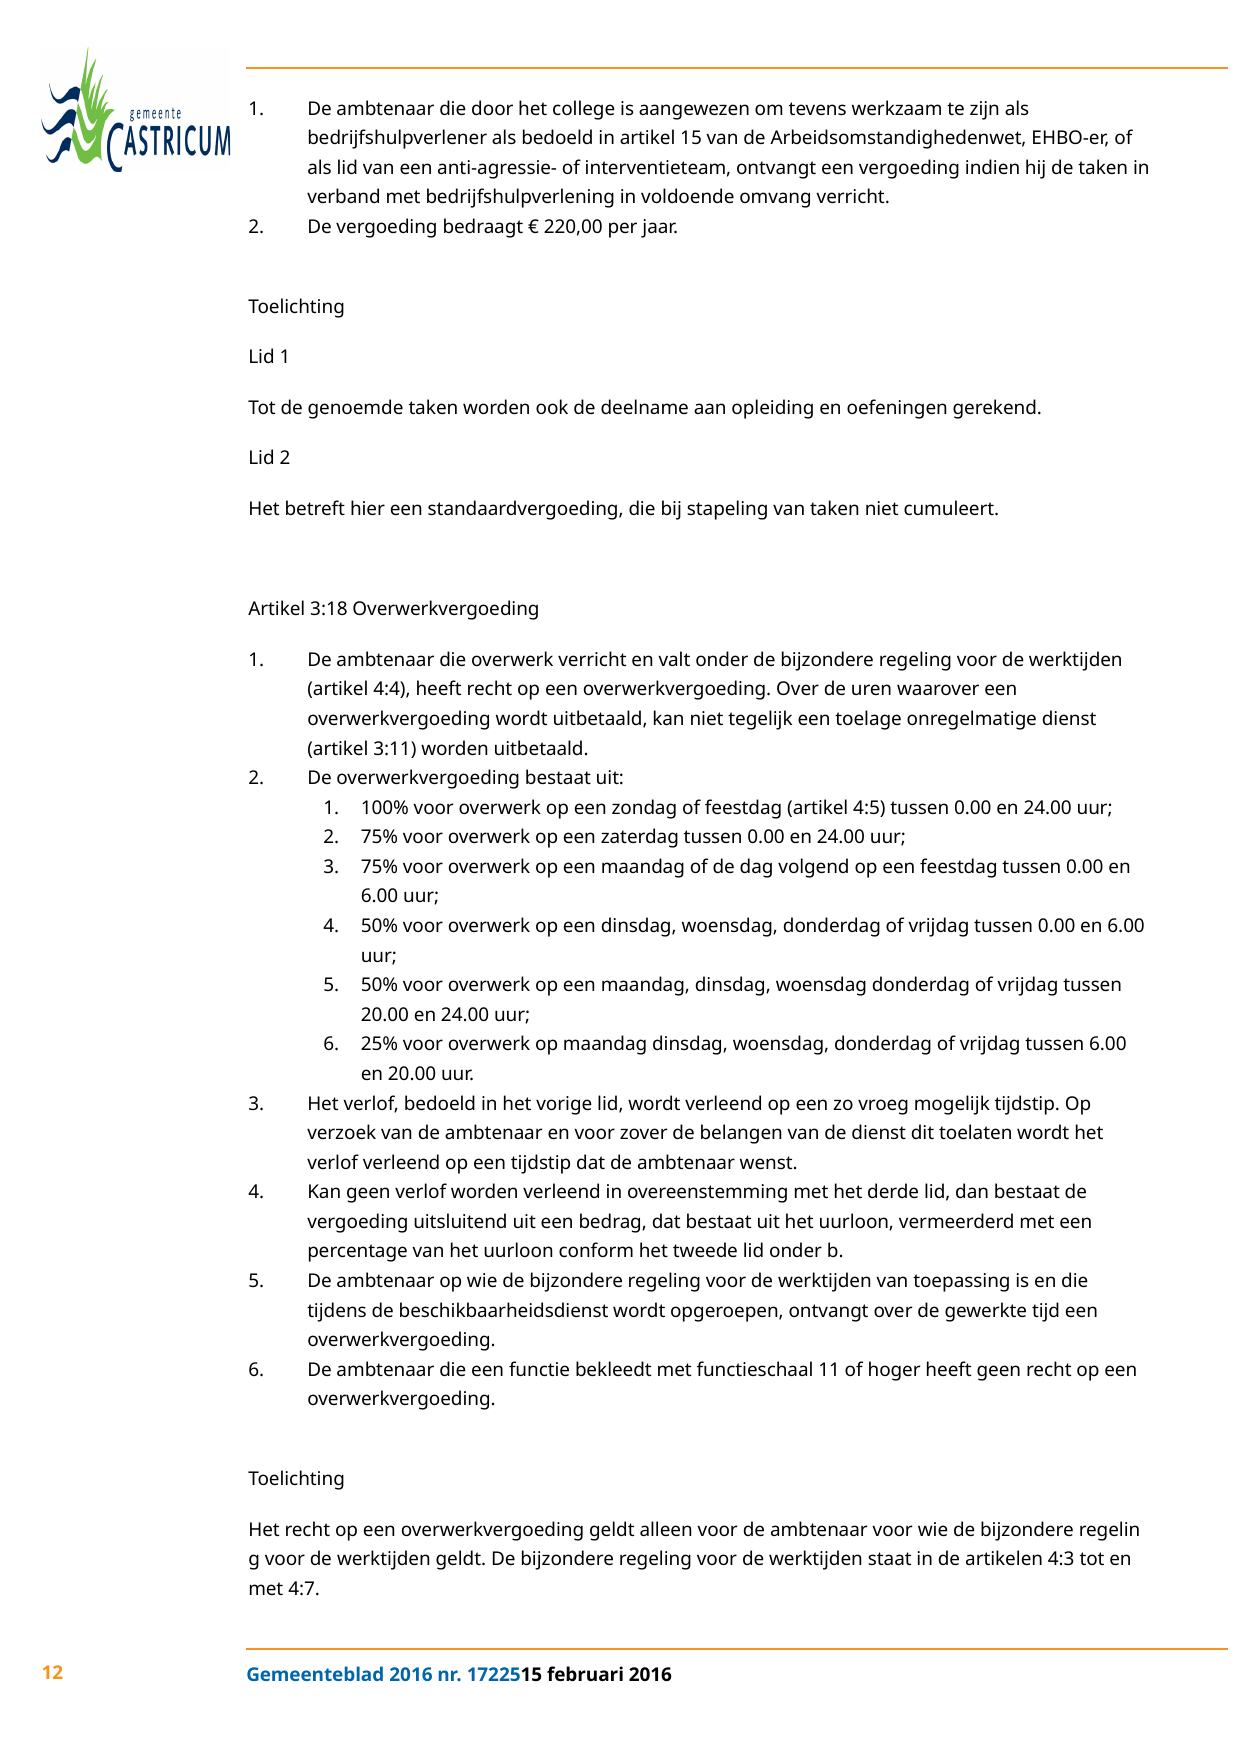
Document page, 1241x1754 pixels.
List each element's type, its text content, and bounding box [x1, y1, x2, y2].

text Het recht op een overwerkvergoeding geldt alleen voor de ambtenaar voor wie de bijzondere regeling voor de werktijden geldt. De bijzondere regeling voor de werktijden staat in de artikelen 4:3 tot en met 4:7. [248, 1516, 1152, 1601]
list 25% voor overwerk op maandag dinsdag, woensdag, donderdag of vrijdag tussen 6.00 en 20.00 uur. [323, 1031, 1152, 1086]
list De ambtenaar op wie de bijzondere regeling voor de werktijden van toepassing is en die tijdens de beschikbaarheidsdienst wordt opgeroepen, ontvangt over de gewerkte tijd een overwerkvergoeding. [248, 1267, 1152, 1352]
list De vergoeding bedraagt € 220,00 per jaar. [248, 213, 1152, 239]
list De ambtenaar die een functie bekleedt met functieschaal 11 of hoger heeft geen recht op een overwerkvergoeding. [248, 1356, 1152, 1411]
text Artikel 3:18 Overwerkvergoeding [248, 596, 1152, 621]
list De overwerkvergoeding bestaat uit: [248, 764, 1152, 790]
list 75% voor overwerk op een maandag of de dag volgend op een feestdag tussen 0.00 en 6.00 uur; [323, 853, 1152, 908]
text Tot de genoemde taken worden ook de deelname aan opleiding en oefeningen gerekend. [248, 394, 1152, 420]
list 75% voor overwerk op een zaterdag tussen 0.00 en 24.00 uur; [323, 823, 1152, 849]
text Het betreft hier een standaardvergoeding, die bij stapeling van taken niet cumuleert. [248, 495, 1152, 521]
list De ambtenaar die door het college is aangewezen om tevens werkzaam te zijn als bedrijfshulpverlener als bedoeld in artikel 15 van de Arbeidsomstandighedenwet, EHBO-er, of als lid van een anti-agressie- of interventieteam, ontvangt een vergoeding indien hij de taken in verband met bedrijfshulpverlening in voldoende omvang verricht. [248, 95, 1152, 209]
list De ambtenaar die overwerk verricht en valt onder de bijzondere regeling voor de werktijden (artikel 4:4), heeft recht op een overwerkvergoeding. Over de uren waarover een overwerkvergoeding wordt uitbetaald, kan niet tegelijk een toelage onregelmatige dienst (artikel 3:11) worden uitbetaald. [248, 646, 1152, 761]
list 100% voor overwerk op een zondag of feestdag (artikel 4:5) tussen 0.00 en 24.00 uur; [323, 794, 1152, 820]
list 50% voor overwerk op een maandag, dinsdag, woensdag donderdag of vrijdag tussen 20.00 en 24.00 uur; [323, 971, 1152, 1027]
list 50% voor overwerk op een dinsdag, woensdag, donderdag of vrijdag tussen 0.00 en 6.00 uur; [323, 912, 1152, 968]
text Toelichting [248, 293, 1152, 319]
list Kan geen verlof worden verleend in overeenstemming met het derde lid, dan bestaat de vergoeding uitsluitend uit een bedrag, dat bestaat uit het uurloon, vermeerderd met een percentage van het uurloon conform het tweede lid onder b. [248, 1178, 1152, 1263]
list Het verlof, bedoeld in het vorige lid, wordt verleend op een zo vroeg mogelijk tijdstip. Op verzoek van de ambtenaar en voor zover de belangen van de dienst dit toelaten wordt het verlof verleend op een tijdstip dat de ambtenaar wenst. [248, 1090, 1152, 1175]
text Toelichting [248, 1466, 1152, 1491]
text Lid 2 [248, 444, 1152, 470]
picture [41, 47, 231, 172]
text Lid 1 [248, 343, 1152, 369]
